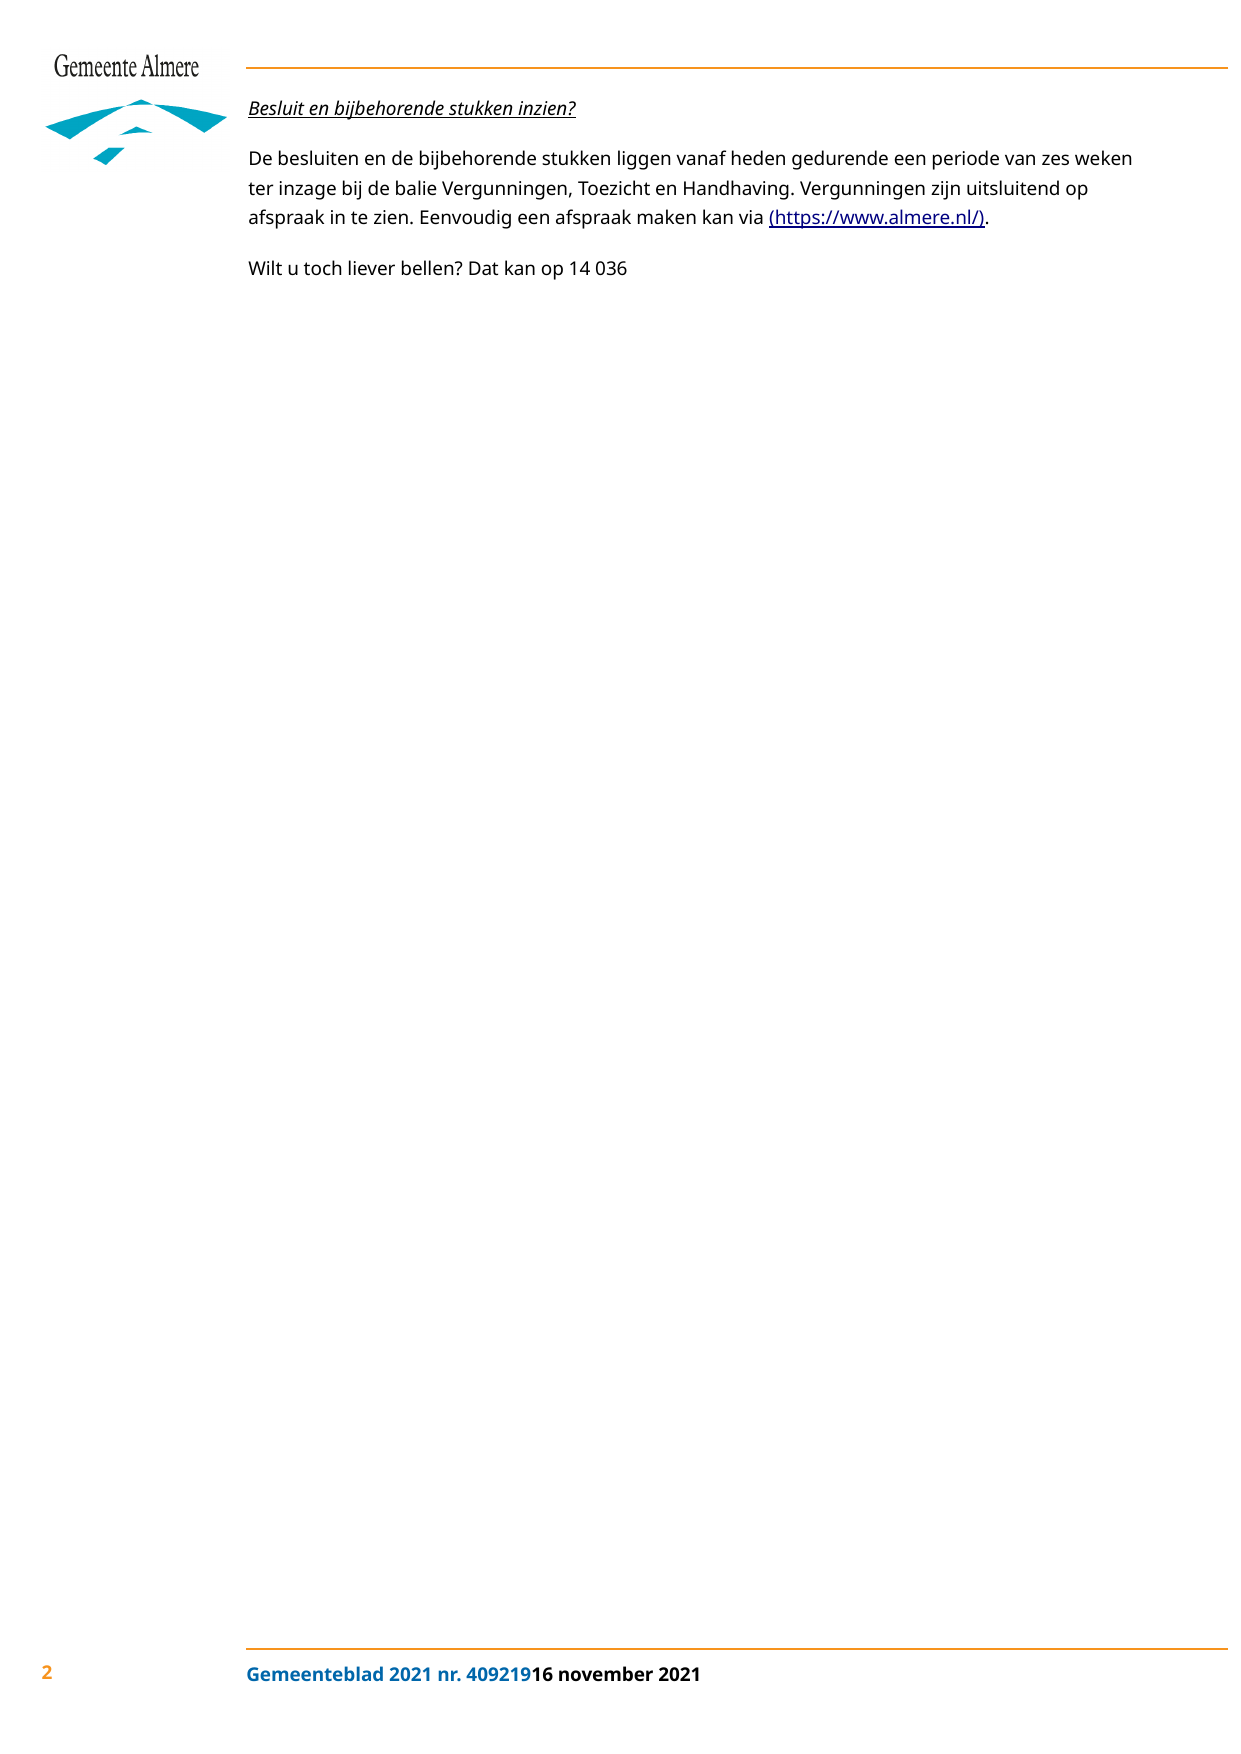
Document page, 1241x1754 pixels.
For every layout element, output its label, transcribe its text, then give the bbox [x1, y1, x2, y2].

text Besluit en bijbehorende stukken inzien? [248, 95, 1152, 121]
picture [41, 47, 231, 172]
text Wilt u toch liever bellen? Dat kan op 14 036 [248, 255, 1152, 281]
text De besluiten en de bijbehorende stukken liggen vanaf heden gedurende een periode van zes weken ter inzage bij de balie Vergunningen, Toezicht en Handhaving. Vergunningen zijn uitsluitend op afspraak in te zien. Eenvoudig een afspraak maken kan via (https://www.almere.nl/). [248, 145, 1152, 230]
